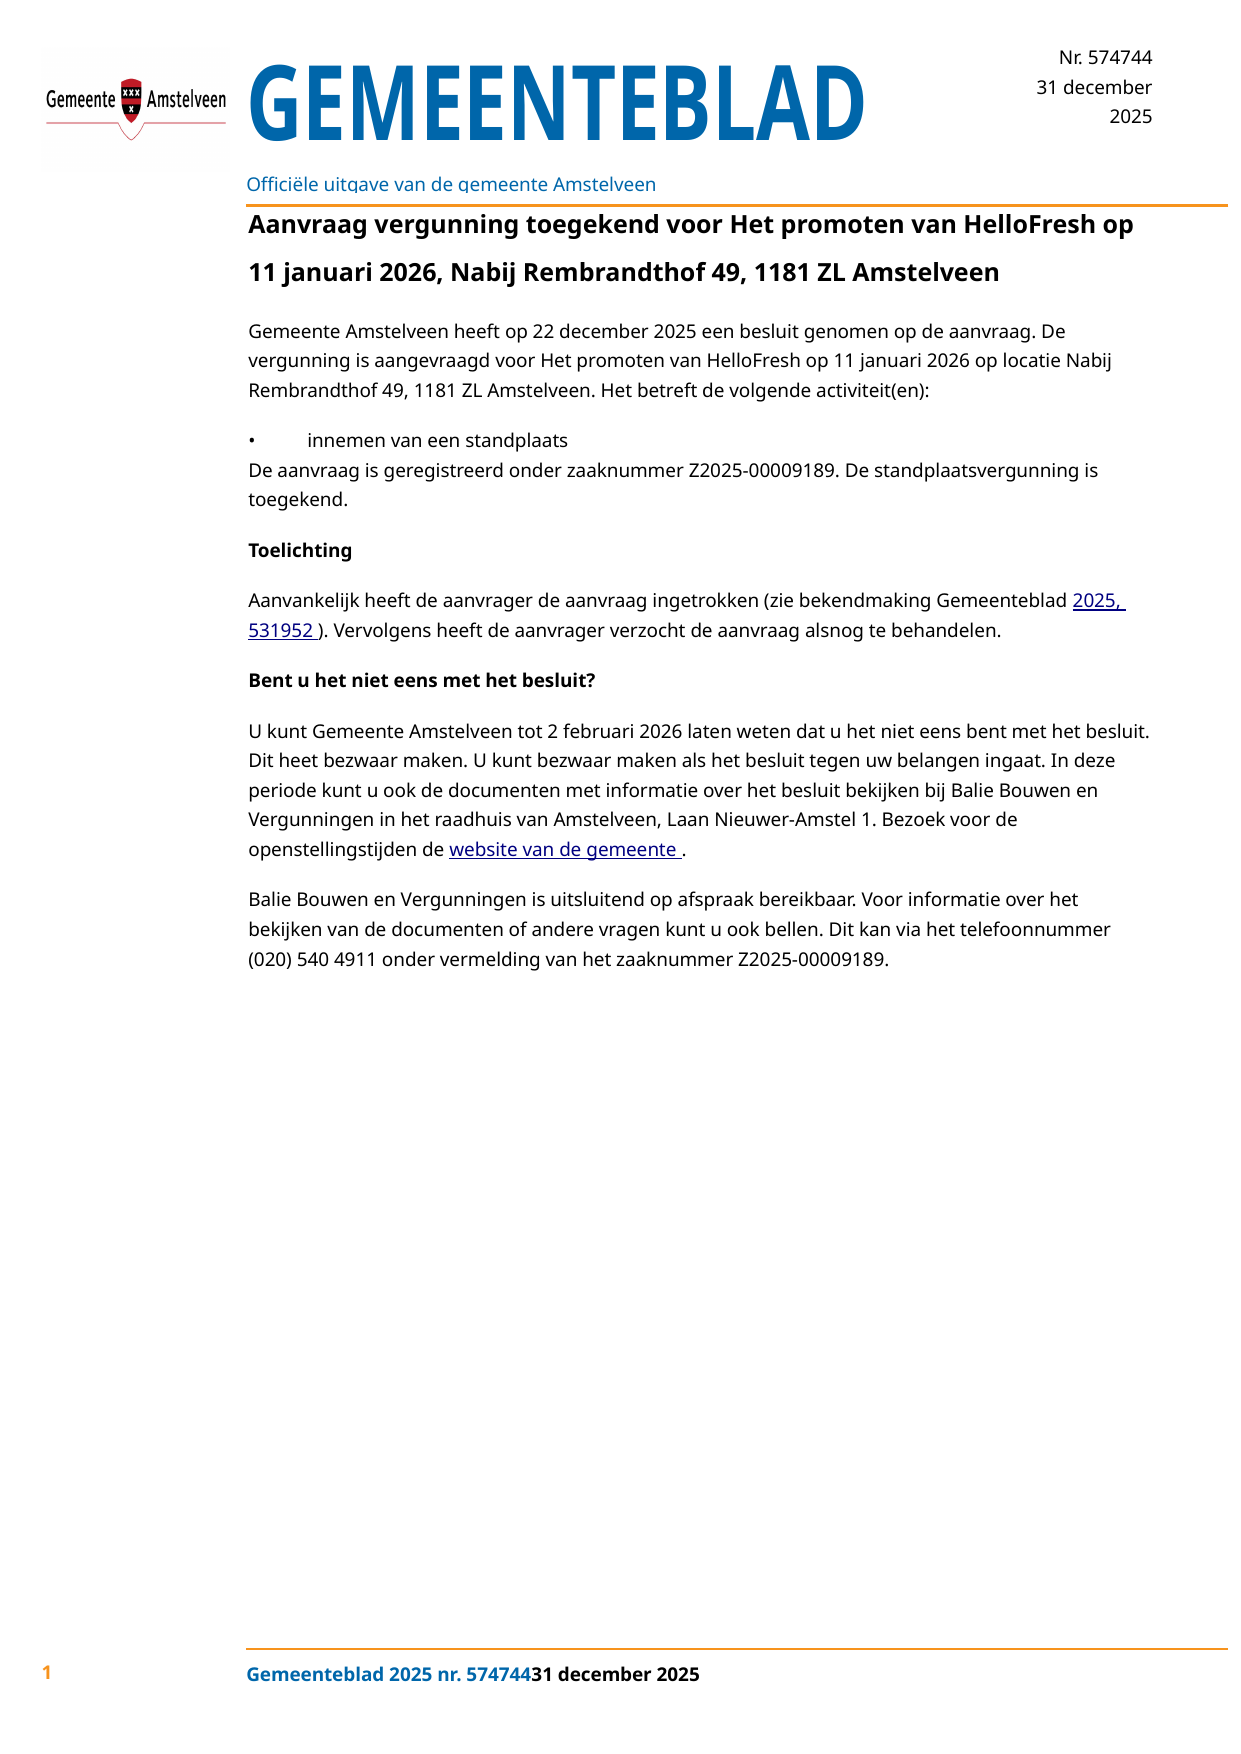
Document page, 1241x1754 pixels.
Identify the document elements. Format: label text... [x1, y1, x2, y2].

list innemen van een standplaats [248, 427, 1152, 453]
text De aanvraag is geregistreerd onder zaaknummer Z2025-00009189. De standplaatsvergunning is toegekend. [248, 457, 1152, 512]
text Bent u het niet eens met het besluit? [248, 667, 1152, 693]
text Gemeente Amstelveen heeft op 22 december 2025 een besluit genomen op de aanvraag. De vergunning is aangevraagd voor Het promoten van HelloFresh op 11 januari 2026 op locatie Nabij Rembrandthof 49, 1181 ZL Amstelveen. Het betreft de volgende activiteit(en): [248, 318, 1152, 403]
text U kunt Gemeente Amstelveen tot 2 februari 2026 laten weten dat u het niet eens bent met het besluit. Dit heet bezwaar maken. U kunt bezwaar maken als het besluit tegen uw belangen ingaat. In deze periode kunt u ook de documenten met informatie over het besluit bekijken bij Balie Bouwen en Vergunningen in het raadhuis van Amstelveen, Laan Nieuwer-Amstel 1. Bezoek voor de openstellingstijden de website van de gemeente . [248, 718, 1152, 862]
text Balie Bouwen en Vergunningen is uitsluitend op afspraak bereikbaar. Voor informatie over het bekijken van de documenten of andere vragen kunt u ook bellen. Dit kan via het telefoonnummer (020) 540 4911 onder vermelding van het zaaknummer Z2025-00009189. [248, 887, 1152, 972]
text Toelichting [248, 537, 1152, 563]
picture [41, 47, 231, 172]
text Aanvraag vergunning toegekend voor Het promoten van HelloFresh op 11 januari 2026, Nabij Rembrandthof 49, 1181 ZL Amstelveen [248, 207, 1152, 288]
text Aanvankelijk heeft de aanvrager de aanvraag ingetrokken (zie bekendmaking Gemeenteblad 2025, 531952 ). Vervolgens heeft de aanvrager verzocht de aanvraag alsnog te behandelen. [248, 587, 1152, 643]
